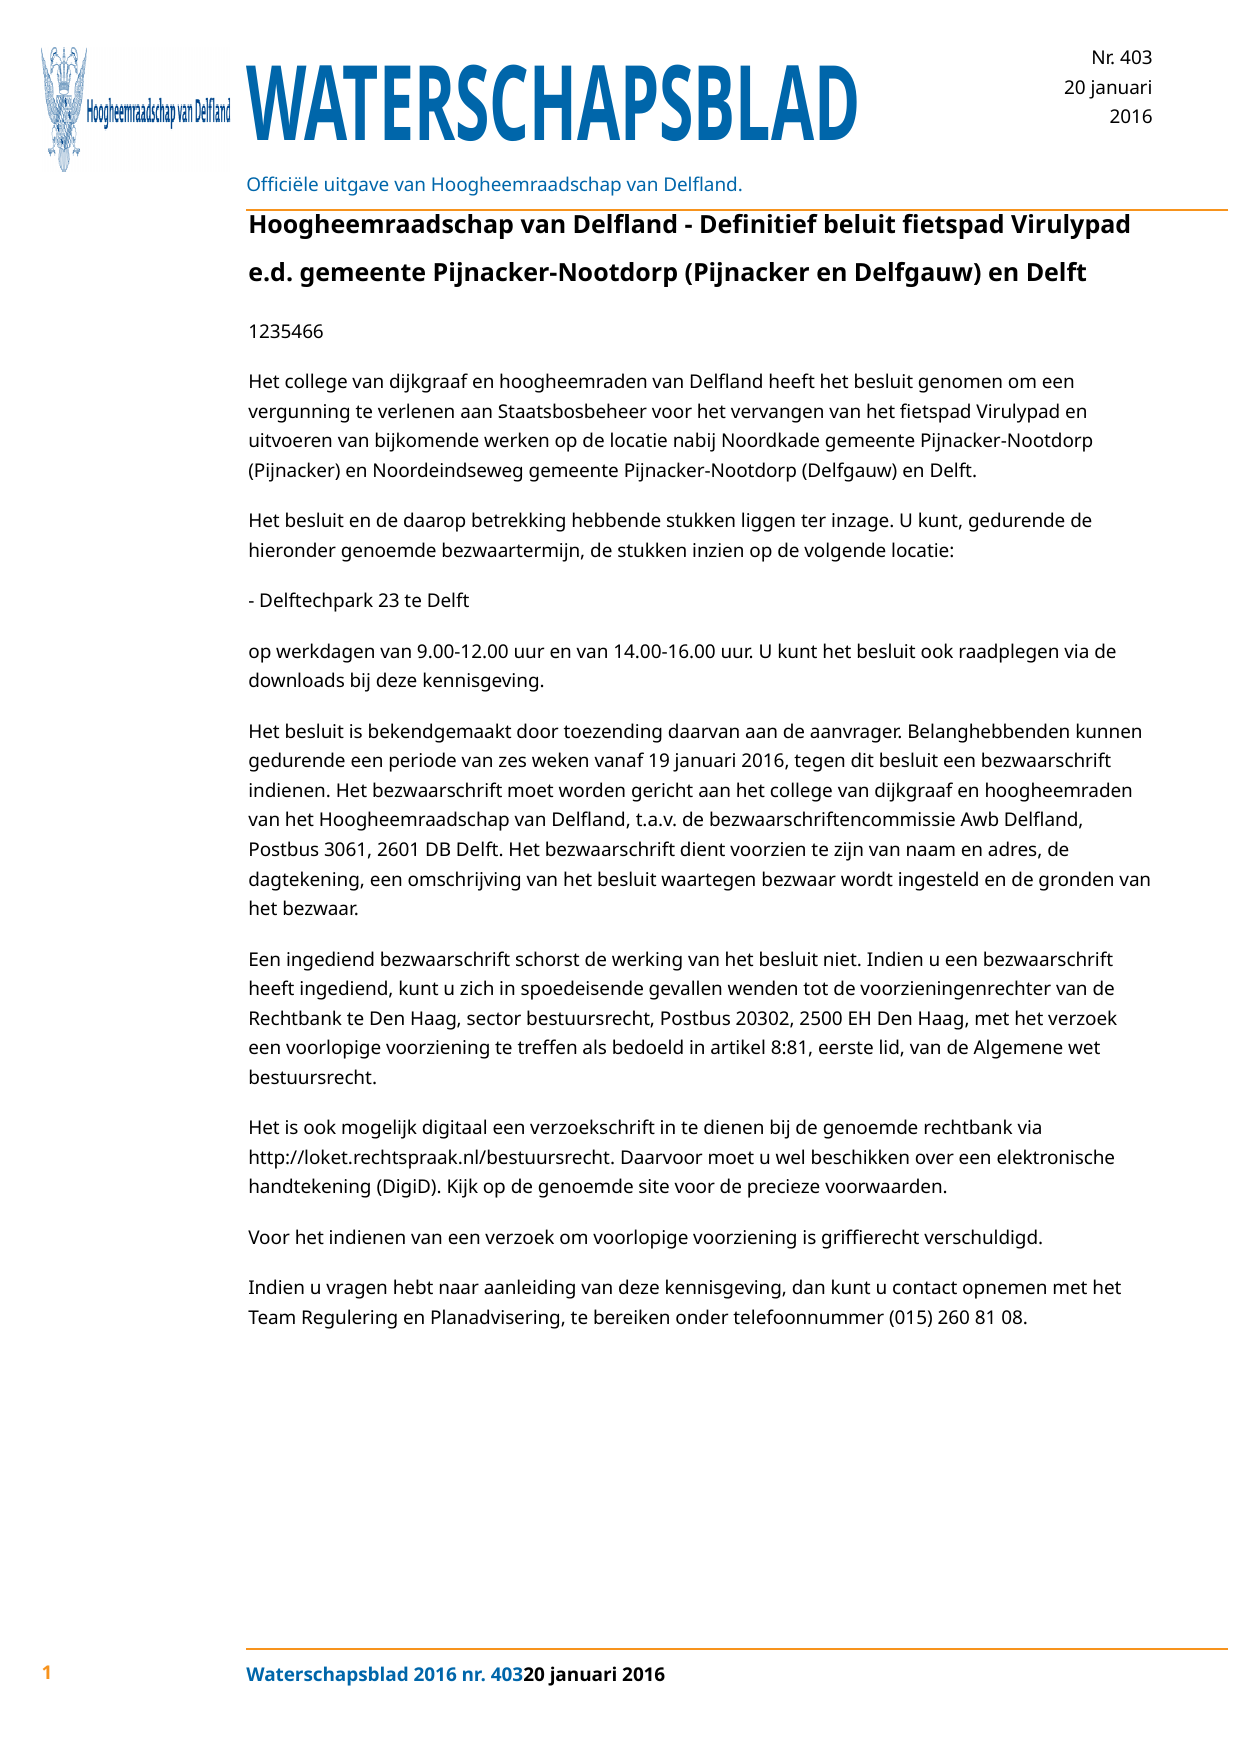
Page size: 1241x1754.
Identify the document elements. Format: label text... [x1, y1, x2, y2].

text Het college van dijkgraaf en hoogheemraden van Delfland heeft het besluit genomen om een vergunning te verlenen aan Staatsbosbeheer voor het vervangen van het fietspad Virulypad en uitvoeren van bijkomende werken op de locatie nabij Noordkade gemeente Pijnacker-Nootdorp (Pijnacker) en Noordeindseweg gemeente Pijnacker-Nootdorp (Delfgauw) en Delft. [248, 368, 1152, 483]
text op werkdagen van 9.00-12.00 uur en van 14.00-16.00 uur. U kunt het besluit ook raadplegen via de downloads bij deze kennisgeving. [248, 638, 1152, 693]
text Voor het indienen van een verzoek om voorlopige voorziening is griffierecht verschuldigd. [248, 1224, 1152, 1250]
text Indien u vragen hebt naar aanleiding van deze kennisgeving, dan kunt u contact opnemen met het Team Regulering en Planadvisering, te bereiken onder telefoonnummer (015) 260 81 08. [248, 1274, 1152, 1330]
text Het besluit en de daarop betrekking hebbende stukken liggen ter inzage. U kunt, gedurende de hieronder genoemde bezwaartermijn, de stukken inzien op de volgende locatie: [248, 507, 1152, 563]
text Het is ook mogelijk digitaal een verzoekschrift in te dienen bij de genoemde rechtbank via http://loket.rechtspraak.nl/bestuursrecht. Daarvoor moet u wel beschikken over een elektronische handtekening (DigiD). Kijk op de genoemde site voor de precieze voorwaarden. [248, 1114, 1152, 1199]
text Hoogheemraadschap van Delfland - Definitief beluit fietspad Virulypad e.d. gemeente Pijnacker-Nootdorp (Pijnacker en Delfgauw) en Delft [248, 211, 1152, 288]
text - Delftechpark 23 te Delft [248, 587, 1152, 613]
text 1235466 [248, 318, 1152, 344]
text Een ingediend bezwaarschrift schorst de werking van het besluit niet. Indien u een bezwaarschrift heeft ingediend, kunt u zich in spoedeisende gevallen wenden tot de voorzieningenrechter van de Rechtbank te Den Haag, sector bestuursrecht, Postbus 20302, 2500 EH Den Haag, met het verzoek een voorlopige voorziening te treffen als bedoeld in artikel 8:81, eerste lid, van de Algemene wet bestuursrecht. [248, 946, 1152, 1090]
text Het besluit is bekendgemaakt door toezending daarvan aan de aanvrager. Belanghebbenden kunnen gedurende een periode van zes weken vanaf 19 januari 2016, tegen dit besluit een bezwaarschrift indienen. Het bezwaarschrift moet worden gericht aan het college van dijkgraaf en hoogheemraden van het Hoogheemraadschap van Delfland, t.a.v. de bezwaarschriftencommissie Awb Delfland, Postbus 3061, 2601 DB Delft. Het bezwaarschrift dient voorzien te zijn van naam en adres, de dagtekening, een omschrijving van het besluit waartegen bezwaar wordt ingesteld en de gronden van het bezwaar. [248, 718, 1152, 921]
picture [41, 47, 231, 172]
